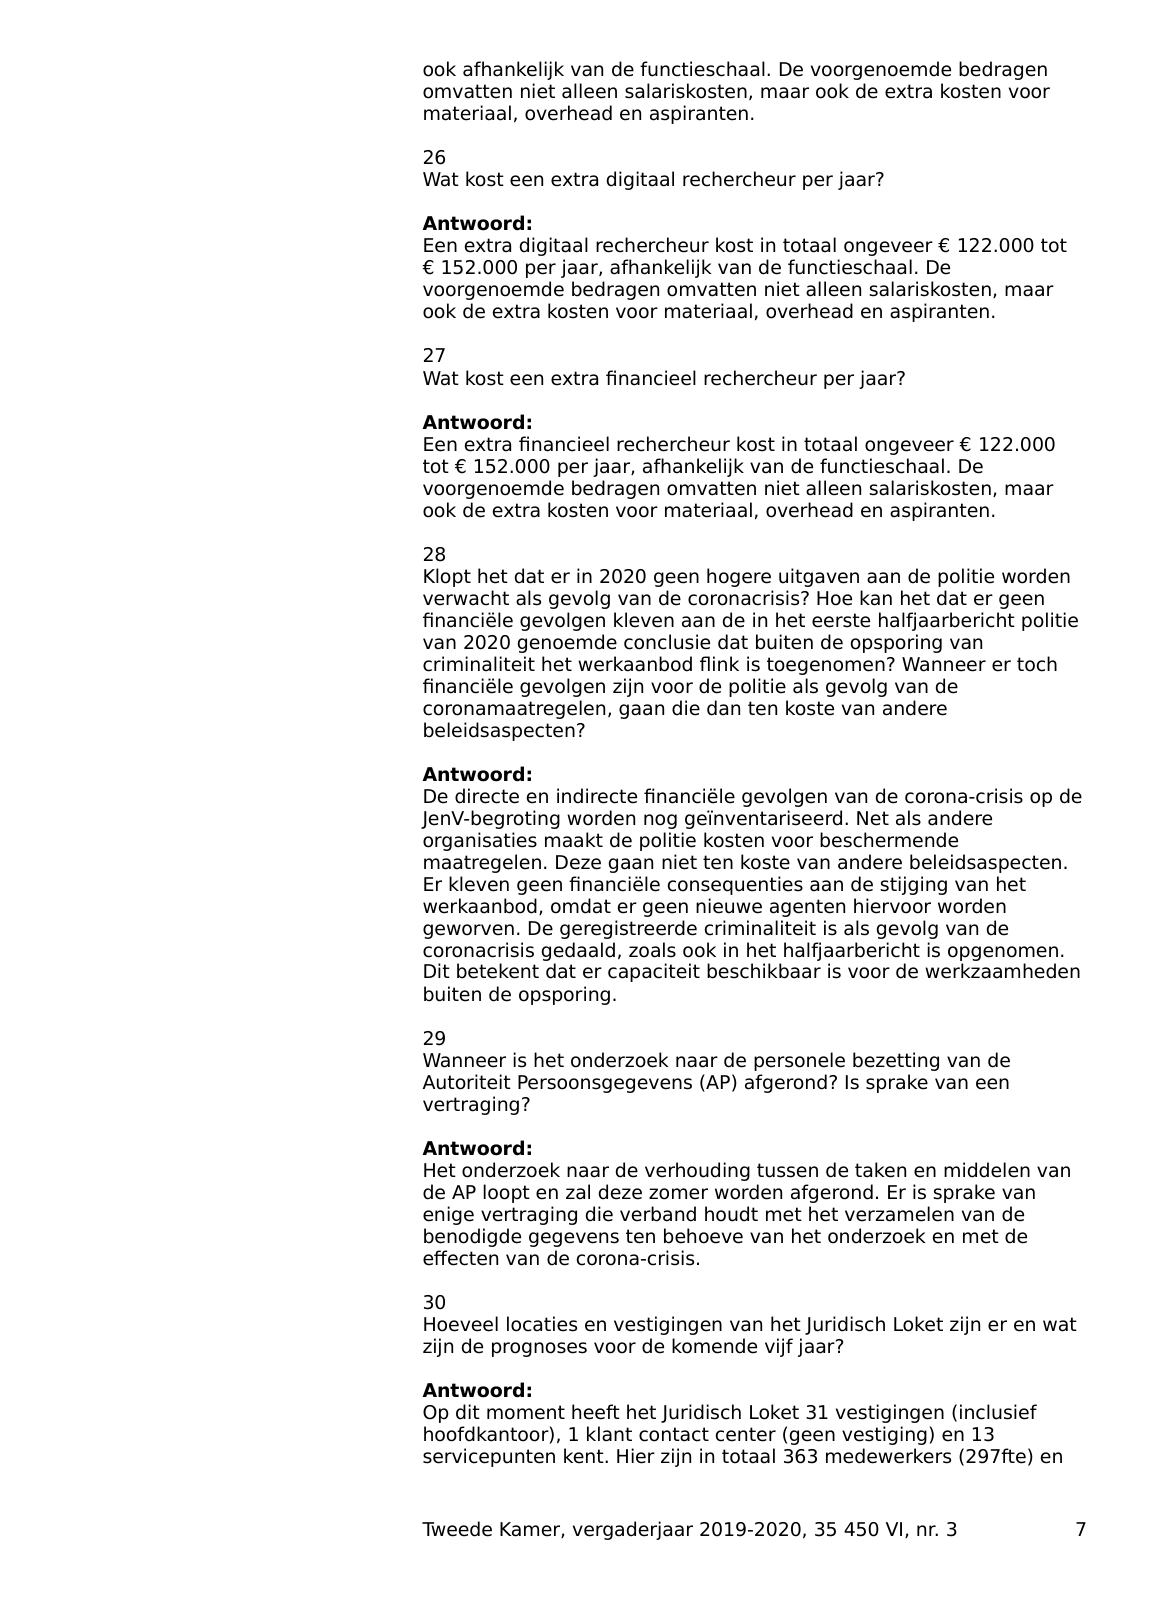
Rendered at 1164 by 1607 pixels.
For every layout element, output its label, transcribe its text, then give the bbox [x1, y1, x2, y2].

text 27 [422, 345, 1087, 367]
text Antwoord: [422, 764, 1087, 786]
text Wat kost een extra financieel rechercheur per jaar? [422, 367, 1087, 389]
text Een extra financieel rechercheur kost in totaal ongeveer € 122.000 tot € 152.000 per jaar, afhankelijk van de functieschaal. De voorgenoemde bedragen omvatten niet alleen salariskosten, maar ook de extra kosten voor materiaal, overhead en aspiranten. [422, 433, 1087, 521]
text Klopt het dat er in 2020 geen hogere uitgaven aan de politie worden verwacht als gevolg van de coronacrisis? Hoe kan het dat er geen financiële gevolgen kleven aan de in het eerste halfjaarbericht politie van 2020 genoemde conclusie dat buiten de opsporing van criminaliteit het werkaanbod flink is toegenomen? Wanneer er toch financiële gevolgen zijn voor de politie als gevolg van de coronamaatregelen, gaan die dan ten koste van andere beleidsaspecten? [422, 566, 1087, 741]
text Wanneer is het onderzoek naar de personele bezetting van de Autoriteit Persoonsgegevens (AP) afgerond? Is sprake van een vertraging? [422, 1049, 1087, 1116]
text Antwoord: [422, 1380, 1087, 1402]
text Wat kost een extra digitaal rechercheur per jaar? [422, 169, 1087, 191]
text Het onderzoek naar de verhouding tussen de taken en middelen van de AP loopt en zal deze zomer worden afgerond. Er is sprake van enige vertraging die verband houdt met het verzamelen van de benodigde gegevens ten behoeve van het onderzoek en met de effecten van de corona-crisis. [422, 1160, 1087, 1269]
text Op dit moment heeft het Juridisch Loket 31 vestigingen (inclusief hoofdkantoor), 1 klant contact center (geen vestiging) en 13 servicepunten kent. Hier zijn in totaal 363 medewerkers (297fte) en [422, 1402, 1087, 1468]
text Antwoord: [422, 213, 1087, 235]
text Een extra digitaal rechercheur kost in totaal ongeveer € 122.000 tot € 152.000 per jaar, afhankelijk van de functieschaal. De voorgenoemde bedragen omvatten niet alleen salariskosten, maar ook de extra kosten voor materiaal, overhead en aspiranten. [422, 235, 1087, 323]
text Hoeveel locaties en vestigingen van het Juridisch Loket zijn er en wat zijn de prognoses voor de komende vijf jaar? [422, 1314, 1087, 1358]
text Antwoord: [422, 1138, 1087, 1160]
text 26 [422, 147, 1087, 169]
text De directe en indirecte financiële gevolgen van de corona-crisis op de JenV-begroting worden nog geïnventariseerd. Net als andere organisaties maakt de politie kosten voor beschermende maatregelen. Deze gaan niet ten koste van andere beleidsaspecten. Er kleven geen financiële consequenties aan de stijging van het werkaanbod, omdat er geen nieuwe agenten hiervoor worden geworven. De geregistreerde criminaliteit is als gevolg van de coronacrisis gedaald, zoals ook in het halfjaarbericht is opgenomen. Dit betekent dat er capaciteit beschikbaar is voor de werkzaamheden buiten de opsporing. [422, 786, 1087, 1005]
text ook afhankelijk van de functieschaal. De voorgenoemde bedragen omvatten niet alleen salariskosten, maar ook de extra kosten voor materiaal, overhead en aspiranten. [422, 59, 1087, 125]
text 28 [422, 544, 1087, 566]
text Antwoord: [422, 412, 1087, 433]
text 29 [422, 1028, 1087, 1049]
text 30 [422, 1292, 1087, 1314]
